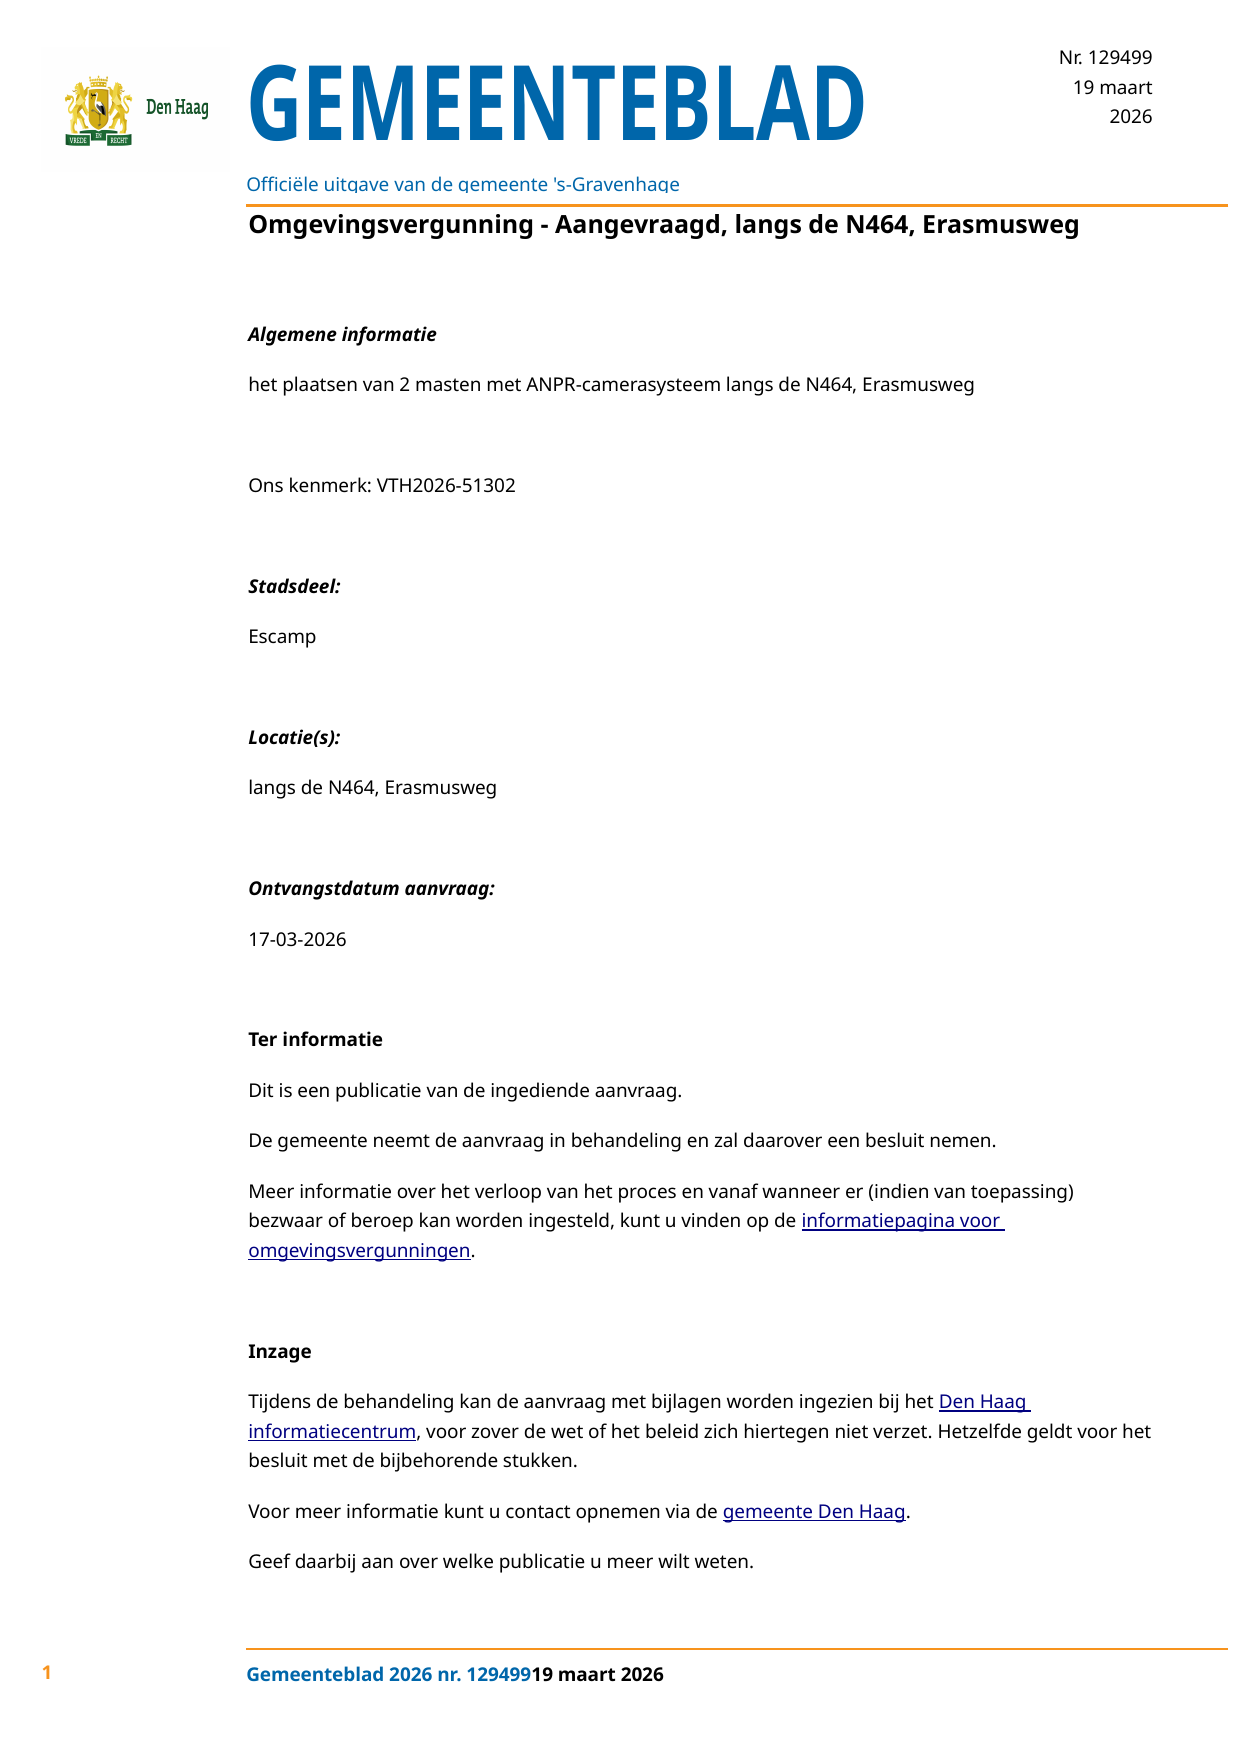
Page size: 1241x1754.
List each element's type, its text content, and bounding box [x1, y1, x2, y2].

text Ontvangstdatum aanvraag: [248, 875, 1152, 901]
text Inzage [248, 1338, 1152, 1363]
text Dit is een publicatie van de ingediende aanvraag. [248, 1077, 1152, 1103]
text Ons kenmerk: VTH2026-51302 [248, 472, 1152, 498]
text het plaatsen van 2 masten met ANPR-camerasysteem langs de N464, Erasmusweg [248, 371, 1152, 397]
text De gemeente neemt de aanvraag in behandeling en zal daarover een besluit nemen. [248, 1127, 1152, 1153]
picture [41, 47, 231, 172]
text Tijdens de behandeling kan de aanvraag met bijlagen worden ingezien bij het Den Haag informatiecentrum, voor zover de wet of het beleid zich hiertegen niet verzet. Hetzelfde geldt voor het besluit met de bijbehorende stukken. [248, 1388, 1152, 1473]
text Locatie(s): [248, 724, 1152, 750]
text Stadsdeel: [248, 573, 1152, 598]
text Ter informatie [248, 1027, 1152, 1052]
text Omgevingsvergunning - Aangevraagd, langs de N464, Erasmusweg [248, 207, 1152, 241]
text Algemene informatie [248, 321, 1152, 346]
text Geef daarbij aan over welke publicatie u meer wilt weten. [248, 1548, 1152, 1574]
text 17-03-2026 [248, 926, 1152, 951]
text langs de N464, Erasmusweg [248, 774, 1152, 800]
text Meer informatie over het verloop van het proces en vanaf wanneer er (indien van toepassing) bezwaar of beroep kan worden ingesteld, kunt u vinden op de informatiepagina voor omgevingsvergunningen. [248, 1178, 1152, 1263]
text Escamp [248, 623, 1152, 649]
text Voor meer informatie kunt u contact opnemen via de gemeente Den Haag. [248, 1498, 1152, 1523]
